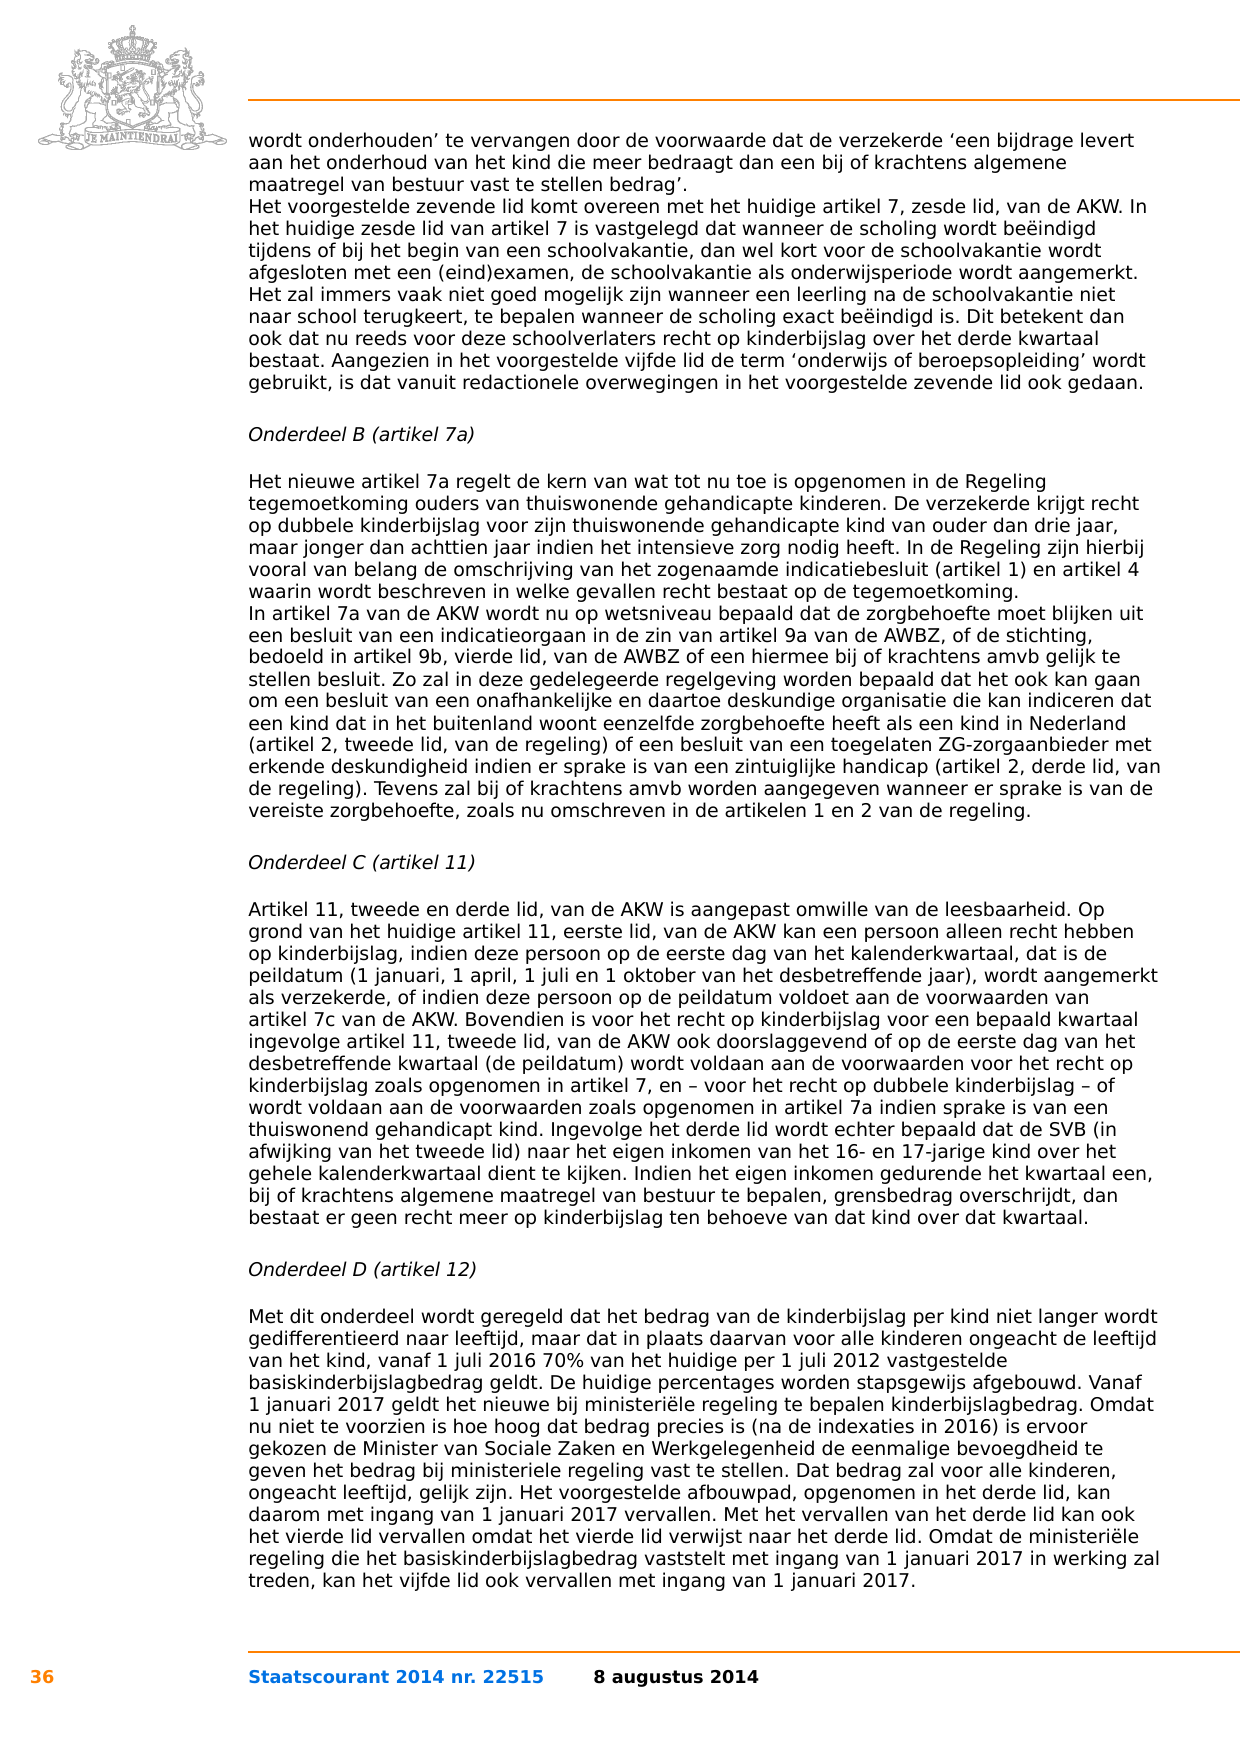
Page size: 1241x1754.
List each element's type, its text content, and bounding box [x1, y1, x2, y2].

text Artikel 11, tweede en derde lid, van de AKW is aangepast omwille van de leesbaarheid. Op grond van het huidige artikel 11, eerste lid, van de AKW kan een persoon alleen recht hebben op kinderbijslag, indien deze persoon op de eerste dag van het kalenderkwartaal, dat is de peildatum (1 januari, 1 april, 1 juli en 1 oktober van het desbetreffende jaar), wordt aangemerkt als verzekerde, of indien deze persoon op de peildatum voldoet aan de voorwaarden van artikel 7c van de AKW. Bovendien is voor het recht op kinderbijslag voor een bepaald kwartaal ingevolge artikel 11, tweede lid, van de AKW ook doorslaggevend of op de eerste dag van het desbetreffende kwartaal (de peildatum) wordt voldaan aan de voorwaarden voor het recht op kinderbijslag zoals opgenomen in artikel 7, en – voor het recht op dubbele kinderbijslag – of wordt voldaan aan de voorwaarden zoals opgenomen in artikel 7a indien sprake is van een thuiswonend gehandicapt kind. Ingevolge het derde lid wordt echter bepaald dat de SVB (in afwijking van het tweede lid) naar het eigen inkomen van het 16- en 17-jarige kind over het gehele kalenderkwartaal dient te kijken. Indien het eigen inkomen gedurende het kwartaal een, bij of krachtens algemene maatregel van bestuur te bepalen, grensbedrag overschrijdt, dan bestaat er geen recht meer op kinderbijslag ten behoeve van dat kind over dat kwartaal. [248, 899, 1163, 1229]
text wordt onderhouden’ te vervangen door de voorwaarde dat de verzekerde ‘een bijdrage levert aan het onderhoud van het kind die meer bedraagt dan een bij of krachtens algemene maatregel van bestuur vast te stellen bedrag’. [248, 130, 1163, 196]
picture [38, 25, 227, 150]
text Het voorgestelde zevende lid komt overeen met het huidige artikel 7, zesde lid, van de AKW. In het huidige zesde lid van artikel 7 is vastgelegd dat wanneer de scholing wordt beëindigd tijdens of bij het begin van een schoolvakantie, dan wel kort voor de schoolvakantie wordt afgesloten met een (eind)examen, de schoolvakantie als onderwijsperiode wordt aangemerkt. Het zal immers vaak niet goed mogelijk zijn wanneer een leerling na de schoolvakantie niet naar school terugkeert, te bepalen wanneer de scholing exact beëindigd is. Dit betekent dan ook dat nu reeds voor deze schoolverlaters recht op kinderbijslag over het derde kwartaal bestaat. Aangezien in het voorgestelde vijfde lid de term ‘onderwijs of beroepsopleiding’ wordt gebruikt, is dat vanuit redactionele overwegingen in het voorgestelde zevende lid ook gedaan. [248, 196, 1163, 394]
text In artikel 7a van de AKW wordt nu op wetsniveau bepaald dat de zorgbehoefte moet blijken uit een besluit van een indicatieorgaan in de zin van artikel 9a van de AWBZ, of de stichting, bedoeld in artikel 9b, vierde lid, van de AWBZ of een hiermee bij of krachtens amvb gelijk te stellen besluit. Zo zal in deze gedelegeerde regelgeving worden bepaald dat het ook kan gaan om een besluit van een onafhankelijke en daartoe deskundige organisatie die kan indiceren dat een kind dat in het buitenland woont eenzelfde zorgbehoefte heeft als een kind in Nederland (artikel 2, tweede lid, van de regeling) of een besluit van een toegelaten ZG-zorgaanbieder met erkende deskundigheid indien er sprake is van een zintuiglijke handicap (artikel 2, derde lid, van de regeling). Tevens zal bij of krachtens amvb worden aangegeven wanneer er sprake is van de vereiste zorgbehoefte, zoals nu omschreven in de artikelen 1 en 2 van de regeling. [248, 602, 1163, 822]
subtitle Onderdeel B (artikel 7a) [248, 424, 1163, 446]
subtitle Onderdeel C (artikel 11) [248, 852, 1163, 874]
text Het nieuwe artikel 7a regelt de kern van wat tot nu toe is opgenomen in de Regeling tegemoetkoming ouders van thuiswonende gehandicapte kinderen. De verzekerde krijgt recht op dubbele kinderbijslag voor zijn thuiswonende gehandicapte kind van ouder dan drie jaar, maar jonger dan achttien jaar indien het intensieve zorg nodig heeft. In de Regeling zijn hierbij vooral van belang de omschrijving van het zogenaamde indicatiebesluit (artikel 1) en artikel 4 waarin wordt beschreven in welke gevallen recht bestaat op de tegemoetkoming. [248, 471, 1163, 602]
subtitle Onderdeel D (artikel 12) [248, 1259, 1163, 1281]
text Met dit onderdeel wordt geregeld dat het bedrag van de kinderbijslag per kind niet langer wordt gedifferentieerd naar leeftijd, maar dat in plaats daarvan voor alle kinderen ongeacht de leeftijd van het kind, vanaf 1 juli 2016 70% van het huidige per 1 juli 2012 vastgestelde basiskinderbijslagbedrag geldt. De huidige percentages worden stapsgewijs afgebouwd. Vanaf 1 januari 2017 geldt het nieuwe bij ministeriële regeling te bepalen kinderbijslagbedrag. Omdat nu niet te voorzien is hoe hoog dat bedrag precies is (na de indexaties in 2016) is ervoor gekozen de Minister van Sociale Zaken en Werkgelegenheid de eenmalige bevoegdheid te geven het bedrag bij ministeriele regeling vast te stellen. Dat bedrag zal voor alle kinderen, ongeacht leeftijd, gelijk zijn. Het voorgestelde afbouwpad, opgenomen in het derde lid, kan daarom met ingang van 1 januari 2017 vervallen. Met het vervallen van het derde lid kan ook het vierde lid vervallen omdat het vierde lid verwijst naar het derde lid. Omdat de ministeriële regeling die het basiskinderbijslagbedrag vaststelt met ingang van 1 januari 2017 in werking zal treden, kan het vijfde lid ook vervallen met ingang van 1 januari 2017. [248, 1306, 1163, 1592]
